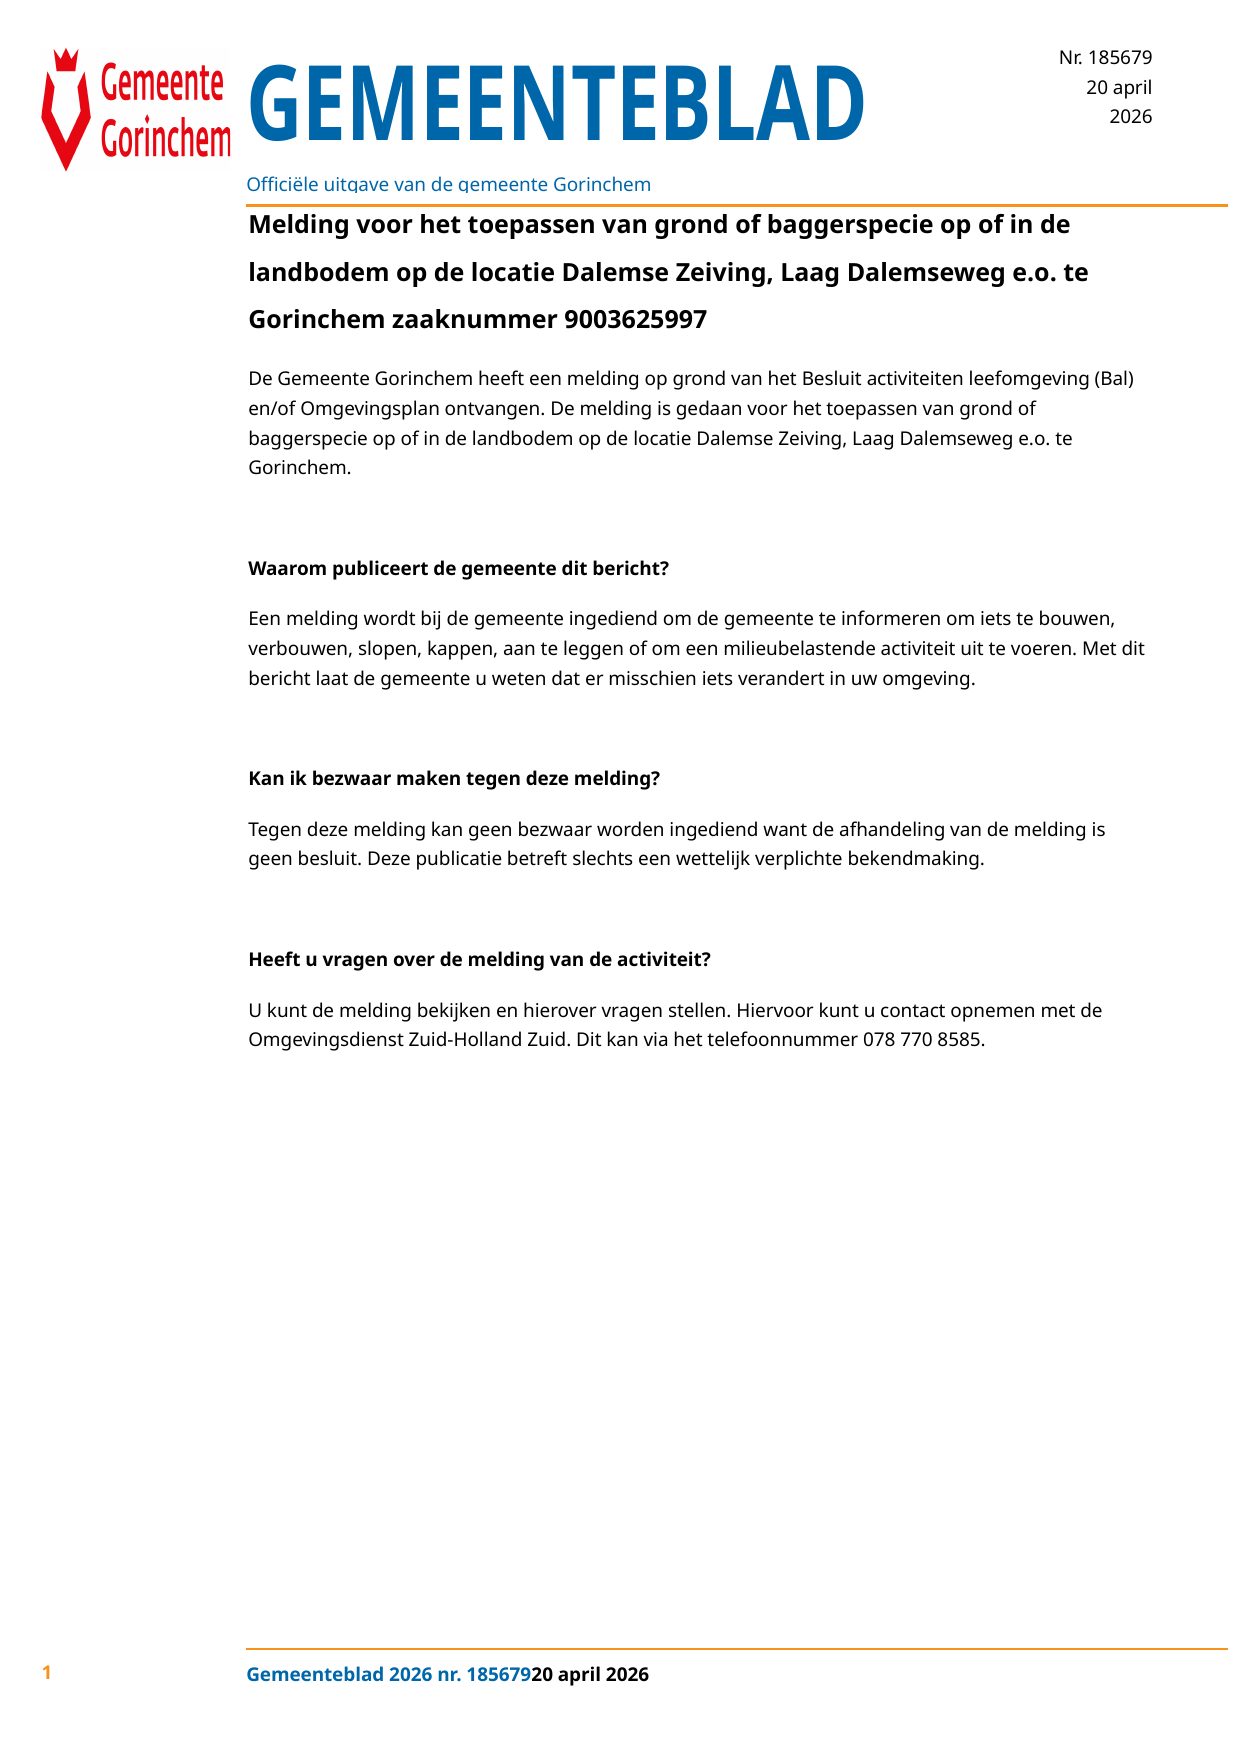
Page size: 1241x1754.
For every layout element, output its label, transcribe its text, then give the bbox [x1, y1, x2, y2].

text De Gemeente Gorinchem heeft een melding op grond van het Besluit activiteiten leefomgeving (Bal) en/of Omgevingsplan ontvangen. De melding is gedaan voor het toepassen van grond of baggerspecie op of in de landbodem op de locatie Dalemse Zeiving, Laag Dalemseweg e.o. te Gorinchem. [248, 366, 1152, 480]
picture [41, 47, 231, 172]
text Waarom publiceert de gemeente dit bericht? [248, 555, 1152, 581]
text U kunt de melding bekijken en hierover vragen stellen. Hiervoor kunt u contact opnemen met de Omgevingsdienst Zuid-Holland Zuid. Dit kan via het telefoonnummer 078 770 8585. [248, 997, 1152, 1052]
text Tegen deze melding kan geen bezwaar worden ingediend want de afhandeling van de melding is geen besluit. Deze publicatie betreft slechts een wettelijk verplichte bekendmaking. [248, 816, 1152, 871]
text Een melding wordt bij de gemeente ingediend om de gemeente te informeren om iets te bouwen, verbouwen, slopen, kappen, aan te leggen of om een milieubelastende activiteit uit te voeren. Met dit bericht laat de gemeente u weten dat er misschien iets verandert in uw omgeving. [248, 606, 1152, 690]
text Melding voor het toepassen van grond of baggerspecie op of in de landbodem op de locatie Dalemse Zeiving, Laag Dalemseweg e.o. te Gorinchem zaaknummer 9003625997 [248, 207, 1152, 336]
text Kan ik bezwaar maken tegen deze melding? [248, 766, 1152, 791]
text Heeft u vragen over de melding van de activiteit? [248, 946, 1152, 972]
